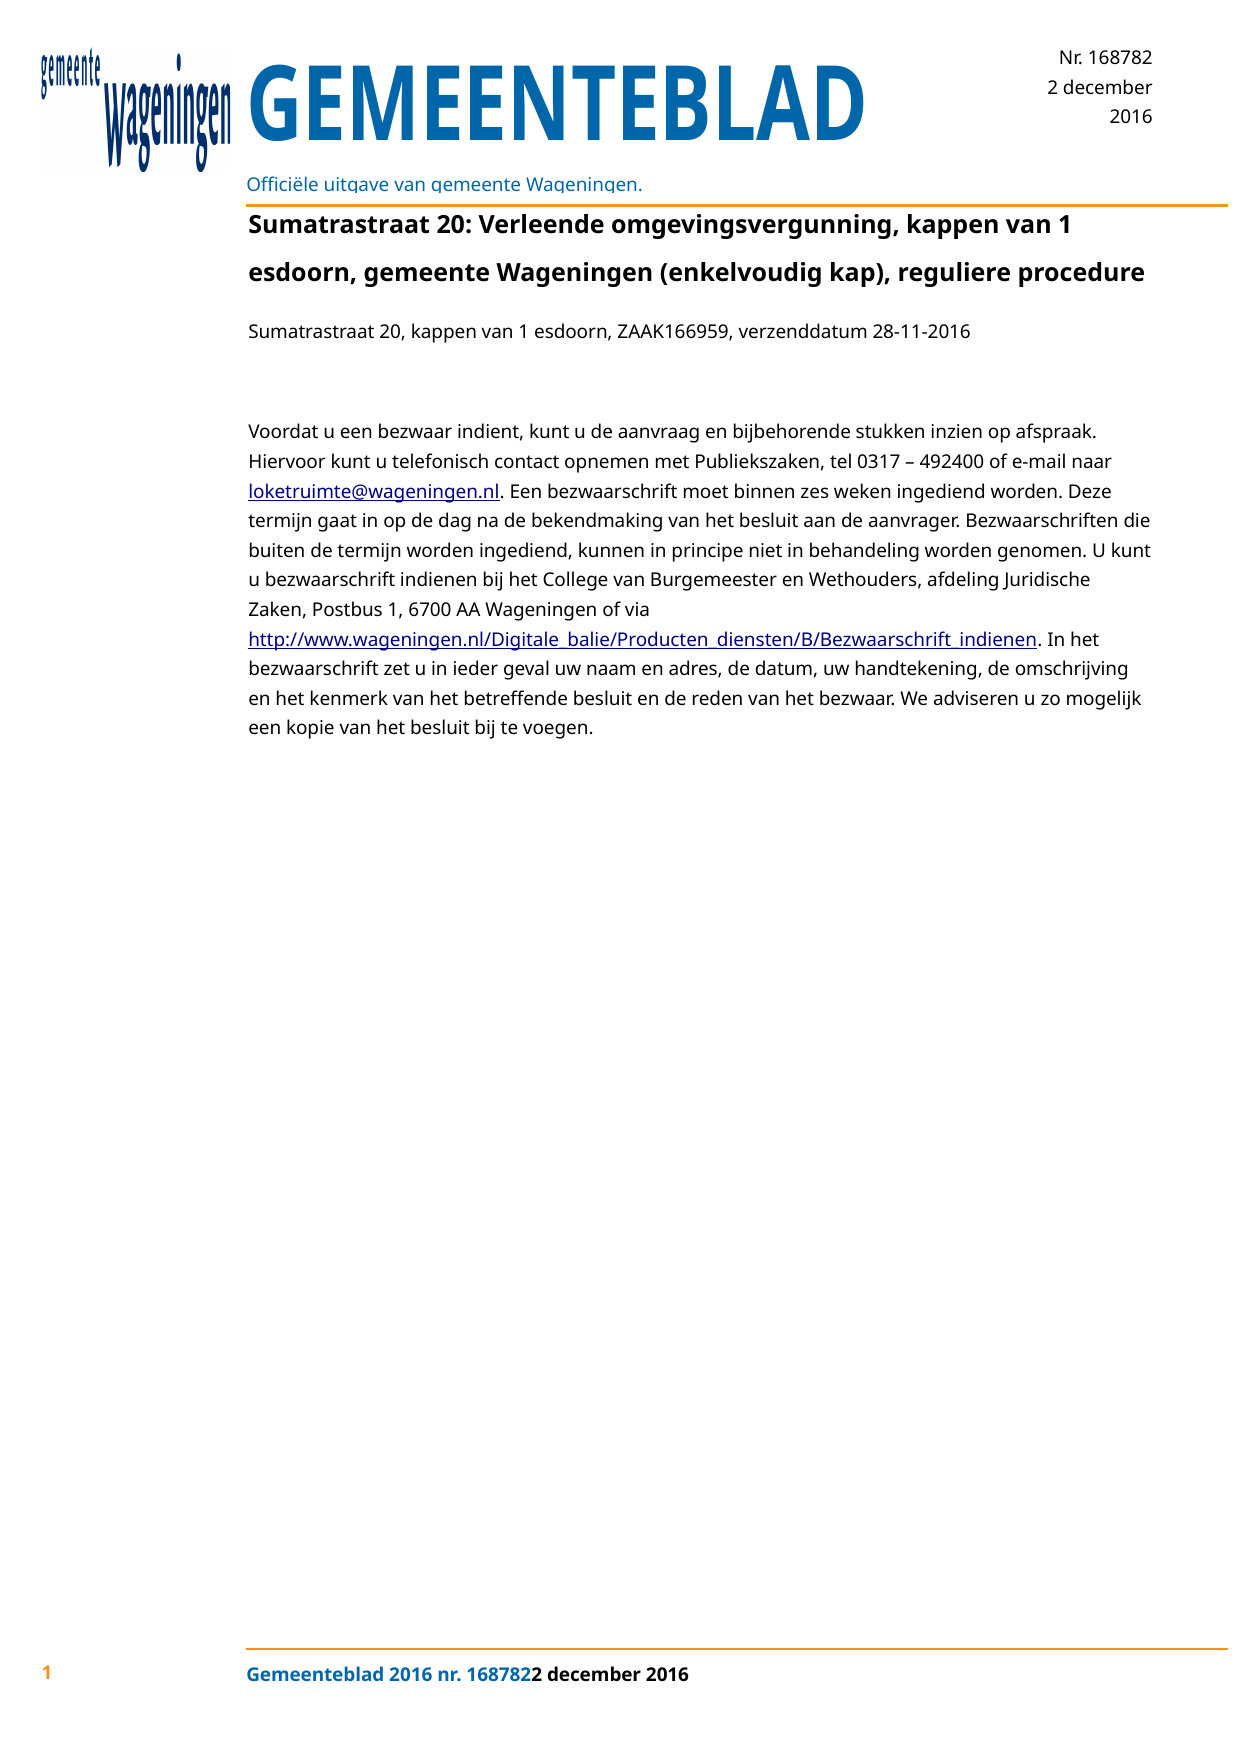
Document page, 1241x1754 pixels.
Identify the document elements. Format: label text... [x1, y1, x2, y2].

text Sumatrastraat 20: Verleende omgevingsvergunning, kappen van 1 esdoorn, gemeente Wageningen (enkelvoudig kap), reguliere procedure [248, 207, 1152, 288]
text Sumatrastraat 20, kappen van 1 esdoorn, ZAAK166959, verzenddatum 28-11-2016 [248, 318, 1152, 344]
picture [41, 47, 231, 172]
text Voordat u een bezwaar indient, kunt u de aanvraag en bijbehorende stukken inzien op afspraak. Hiervoor kunt u telefonisch contact opnemen met Publiekszaken, tel 0317 – 492400 of e-mail naar loketruimte@wageningen.nl. Een bezwaarschrift moet binnen zes weken ingediend worden. Deze termijn gaat in op de dag na de bekendmaking van het besluit aan de aanvrager. Bezwaarschriften die buiten de termijn worden ingediend, kunnen in principe niet in behandeling worden genomen. U kunt u bezwaarschrift indienen bij het College van Burgemeester en Wethouders, afdeling Juridische Zaken, Postbus 1, 6700 AA Wageningen of via http://www.wageningen.nl/Digitale_balie/Producten_diensten/B/Bezwaarschrift_indienen. In het bezwaarschrift zet u in ieder geval uw naam en adres, de datum, uw handtekening, de omschrijving en het kenmerk van het betreffende besluit en de reden van het bezwaar. We adviseren u zo mogelijk een kopie van het besluit bij te voegen. [248, 419, 1152, 740]
